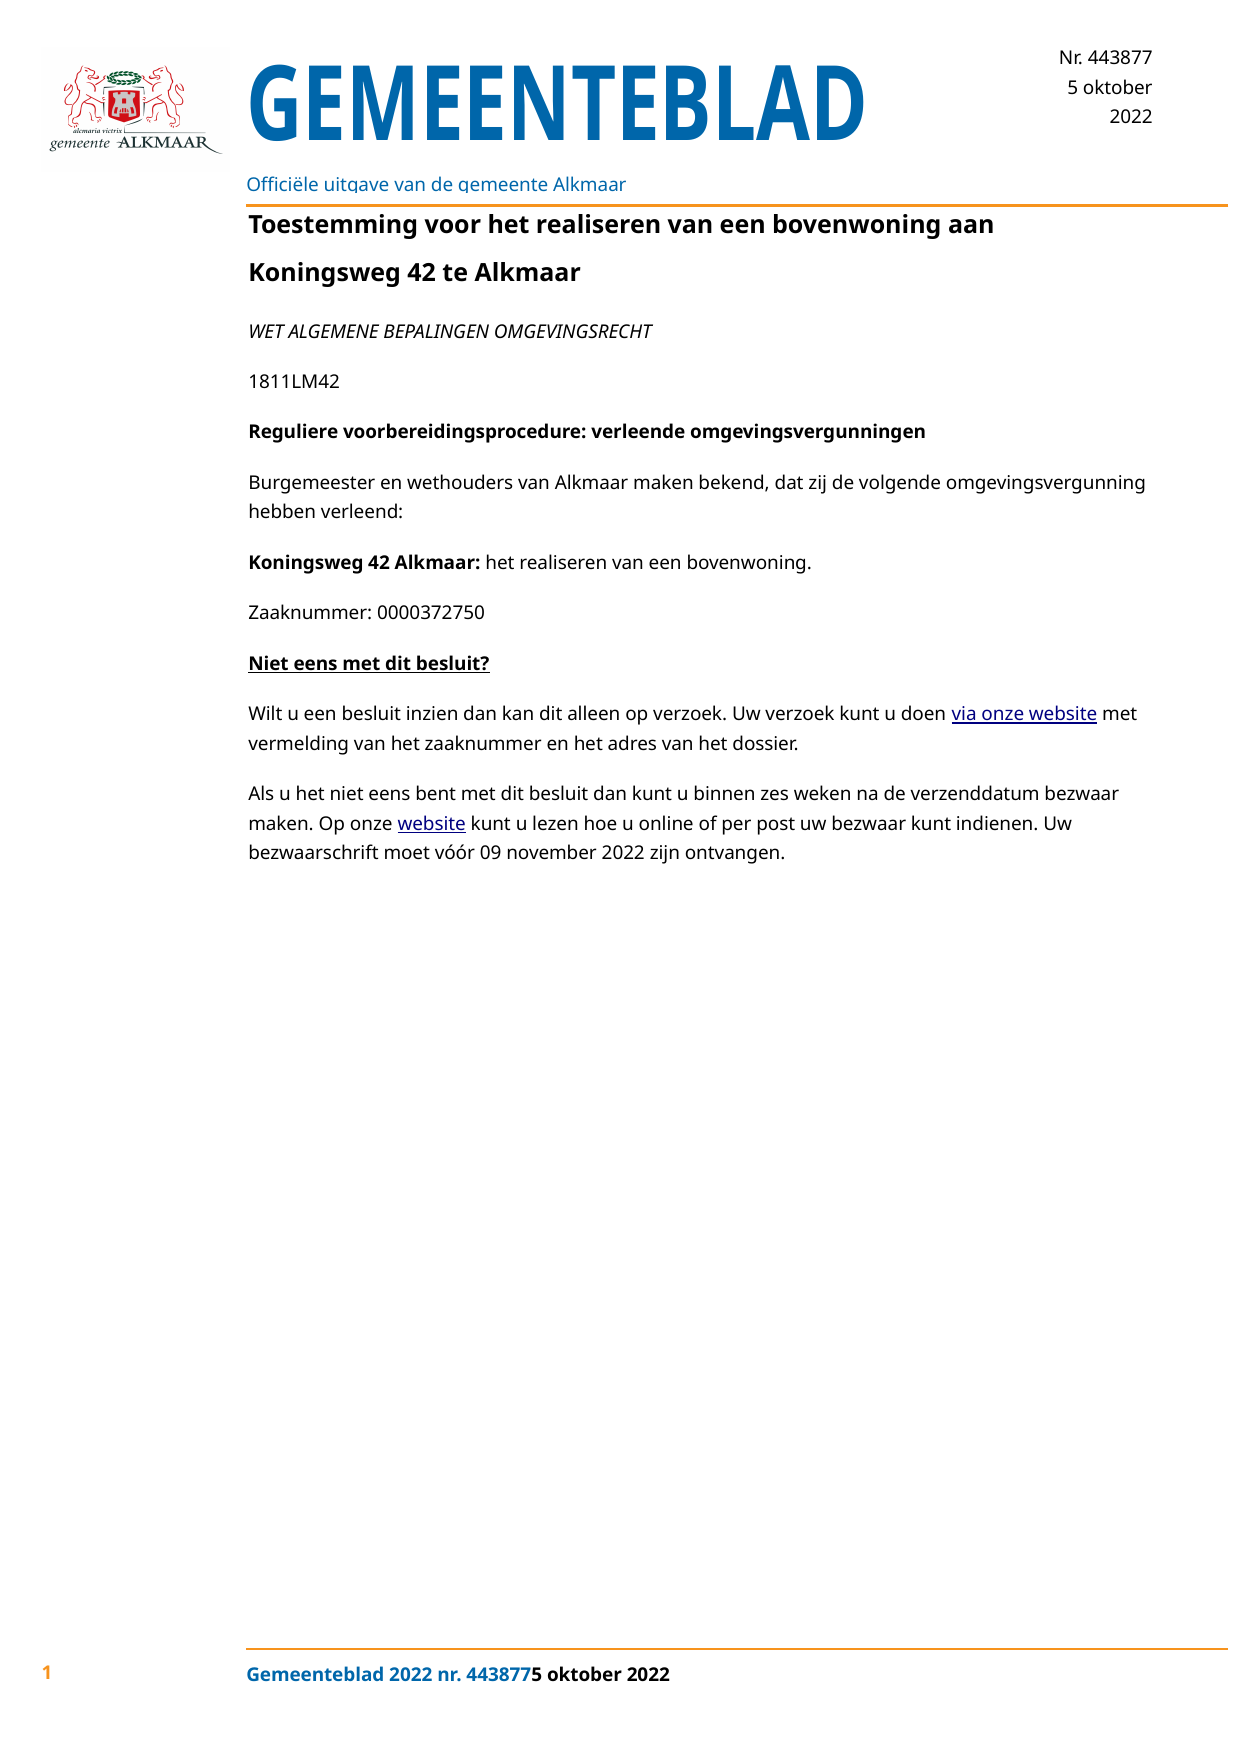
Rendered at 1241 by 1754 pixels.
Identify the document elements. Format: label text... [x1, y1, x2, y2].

text Wilt u een besluit inzien dan kan dit alleen op verzoek. Uw verzoek kunt u doen via onze website met vermelding van het zaaknummer en het adres van het dossier. [248, 700, 1152, 756]
text Burgemeester en wethouders van Alkmaar maken bekend, dat zij de volgende omgevingsvergunning hebben verleend: [248, 469, 1152, 524]
text Koningsweg 42 Alkmaar: het realiseren van een bovenwoning. [248, 549, 1152, 575]
text Als u het niet eens bent met dit besluit dan kunt u binnen zes weken na de verzenddatum bezwaar maken. Op onze website kunt u lezen hoe u online of per post uw bezwaar kunt indienen. Uw bezwaarschrift moet vóór 09 november 2022 zijn ontvangen. [248, 780, 1152, 865]
text 1811LM42 [248, 368, 1152, 394]
picture [41, 47, 231, 172]
text Niet eens met dit besluit? [248, 650, 1152, 676]
text Reguliere voorbereidingsprocedure: verleende omgevingsvergunningen [248, 419, 1152, 444]
text WET ALGEMENE BEPALINGEN OMGEVINGSRECHT [248, 318, 1152, 344]
text Toestemming voor het realiseren van een bovenwoning aan Koningsweg 42 te Alkmaar [248, 207, 1152, 288]
text Zaaknummer: 0000372750 [248, 599, 1152, 625]
